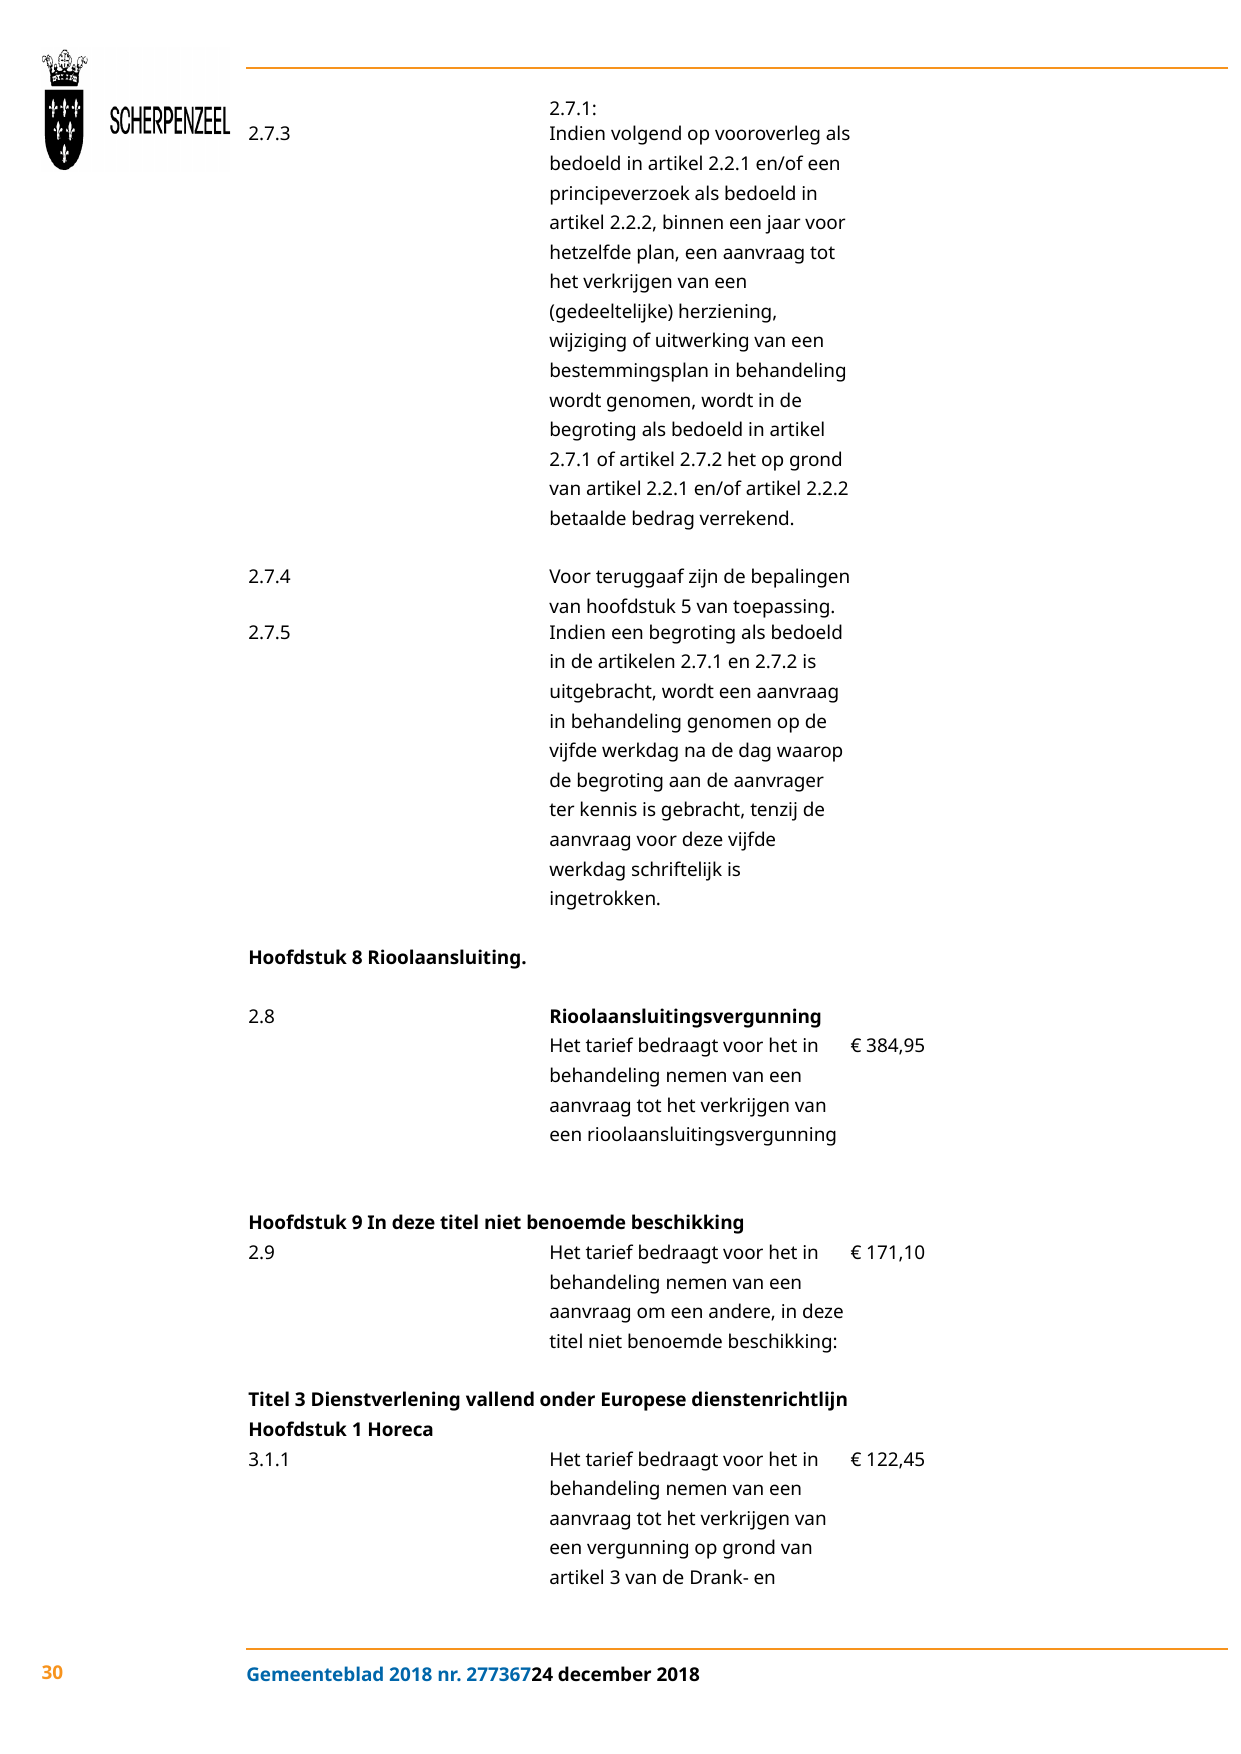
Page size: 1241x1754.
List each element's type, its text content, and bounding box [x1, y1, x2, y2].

table_header Voor teruggaaf zijn de bepalingen van hoofdstuk 5 van toepassing. [549, 564, 850, 619]
table_header € 384,95 [850, 1003, 1152, 1147]
table_header 2.8 [248, 1003, 549, 1147]
text Titel 3 Dienstverlening vallend onder Europese dienstenrichtlijn [248, 1387, 1152, 1412]
table_header Het tarief bedraagt voor het in behandeling nemen van een aanvraag tot het verkrijgen van een vergunning op grond van artikel 3 van de Drank- en [549, 1446, 850, 1590]
table_header € 122,45 [850, 1446, 1152, 1590]
table_cell 2.7.3 [248, 121, 549, 531]
text Hoofdstuk 8 Rioolaansluiting. [248, 944, 1152, 969]
table_cell 2.7.1: [549, 95, 850, 121]
table_header Het tarief bedraagt voor het in behandeling nemen van een aanvraag om een andere, in deze titel niet benoemde beschikking: [549, 1239, 850, 1354]
table_cell [850, 95, 1152, 121]
table_cell Indien een begroting als bedoeld in de artikelen 2.7.1 en 2.7.2 is uitgebracht, wordt een aanvraag in behandeling genomen op de vijfde werkdag na de dag waarop de begroting aan de aanvrager ter kennis is gebracht, tenzij de aanvraag voor deze vijfde werkdag schriftelijk is ingetrokken. [549, 619, 850, 911]
table_header [850, 564, 1152, 619]
table_cell [850, 121, 1152, 531]
table_header 3.1.1 [248, 1446, 549, 1590]
text Hoofdstuk 9 In deze titel niet benoemde beschikking [248, 1209, 1152, 1235]
table_cell [248, 95, 549, 121]
table_header € 171,10 [850, 1239, 1152, 1354]
text Hoofdstuk 1 Horeca [248, 1416, 1152, 1442]
table_header 2.7.4 [248, 564, 549, 619]
table_header 2.9 [248, 1239, 549, 1354]
table_cell 2.7.5 [248, 619, 549, 911]
table_cell Indien volgend op vooroverleg als bedoeld in artikel 2.2.1 en/of een principeverzoek als bedoeld in artikel 2.2.2, binnen een jaar voor hetzelfde plan, een aanvraag tot het verkrijgen van een (gedeeltelijke) herziening, wijziging of uitwerking van een bestemmingsplan in behandeling wordt genomen, wordt in de begroting als bedoeld in artikel 2.7.1 of artikel 2.7.2 het op grond van artikel 2.2.1 en/of artikel 2.2.2 betaalde bedrag verrekend. [549, 121, 850, 531]
picture [41, 47, 231, 172]
table_cell [850, 619, 1152, 911]
table_header Rioolaansluitingsvergunning Het tarief bedraagt voor het in behandeling nemen van een aanvraag tot het verkrijgen van een rioolaansluitingsvergunning [549, 1003, 850, 1147]
